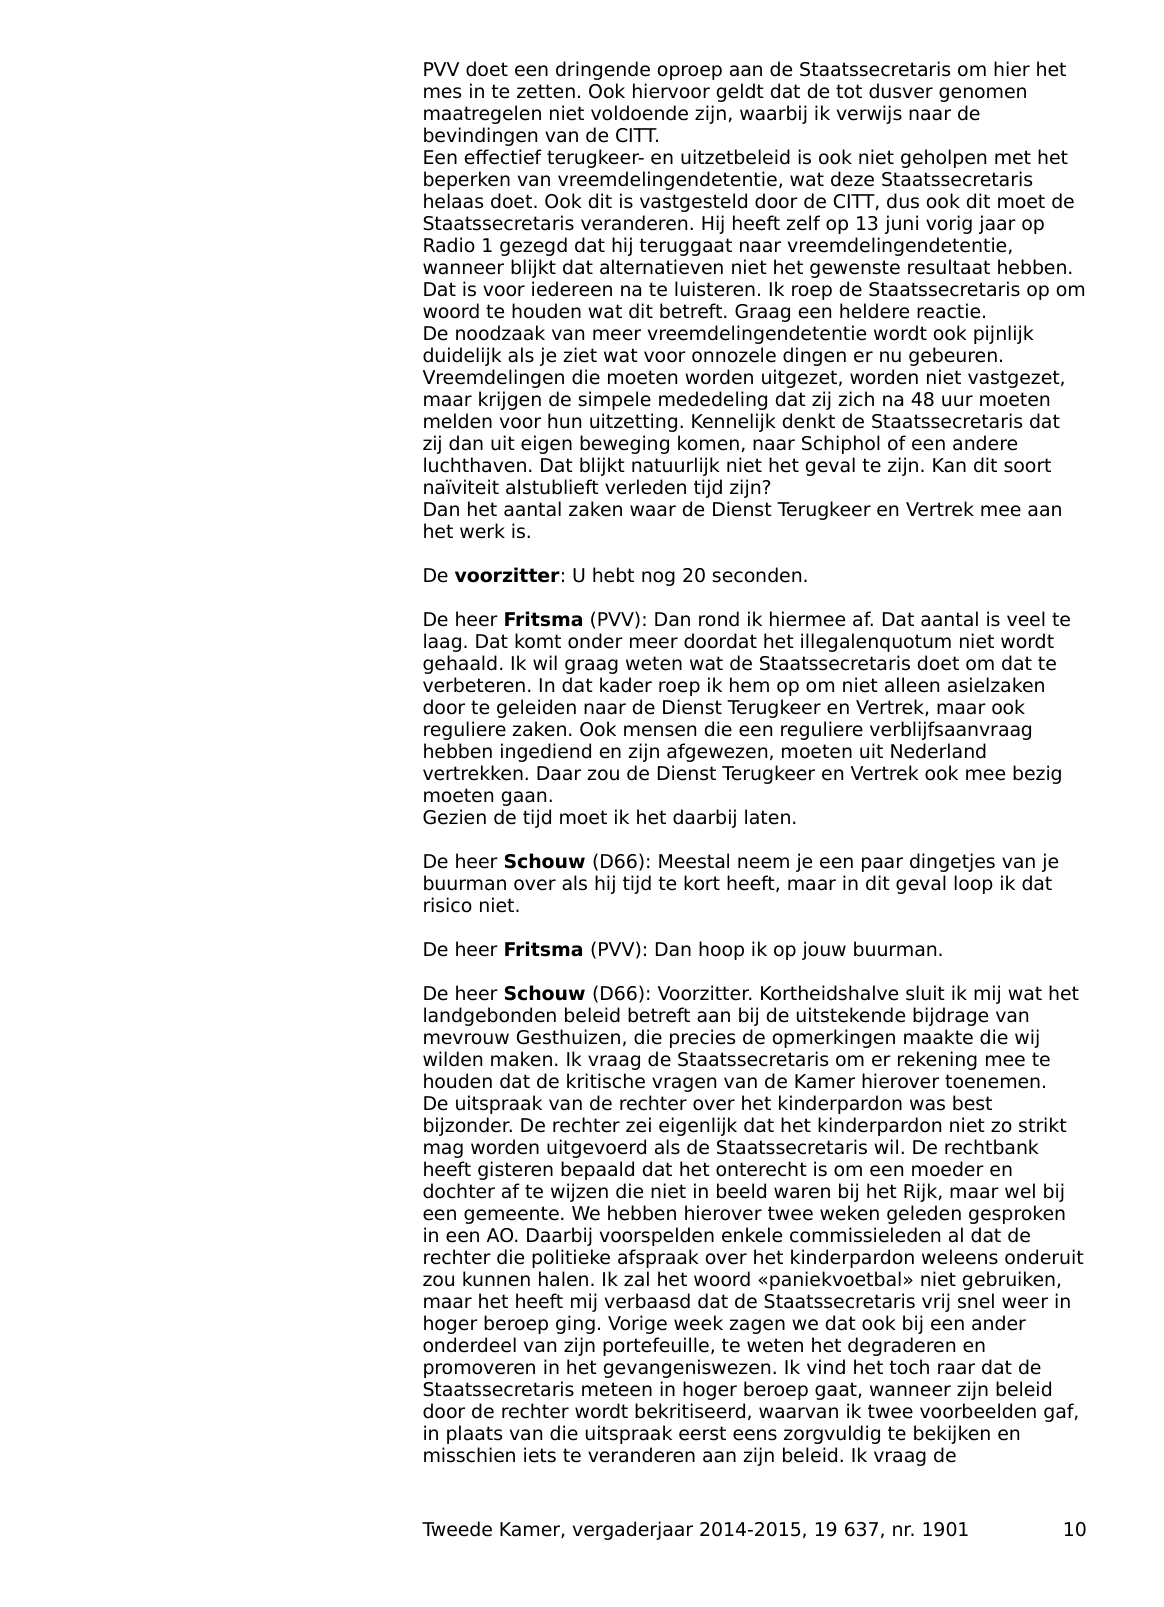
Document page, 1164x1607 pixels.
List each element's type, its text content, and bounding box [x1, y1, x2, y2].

text Een effectief terugkeer- en uitzetbeleid is ook niet geholpen met het beperken van vreemdelingendetentie, wat deze Staatssecretaris helaas doet. Ook dit is vastgesteld door de CITT, dus ook dit moet de Staatssecretaris veranderen. Hij heeft zelf op 13 juni vorig jaar op Radio 1 gezegd dat hij teruggaat naar vreemdelingendetentie, wanneer blijkt dat alternatieven niet het gewenste resultaat hebben. Dat is voor iedereen na te luisteren. Ik roep de Staatssecretaris op om woord te houden wat dit betreft. Graag een heldere reactie. [422, 147, 1087, 323]
text De heer Schouw (D66): Voorzitter. Kortheidshalve sluit ik mij wat het landgebonden beleid betreft aan bij de uitstekende bijdrage van mevrouw Gesthuizen, die precies de opmerkingen maakte die wij wilden maken. Ik vraag de Staatssecretaris om er rekening mee te houden dat de kritische vragen van de Kamer hierover toenemen. [422, 983, 1087, 1093]
text De heer Fritsma (PVV): Dan hoop ik op jouw buurman. [422, 939, 1087, 961]
text Dan het aantal zaken waar de Dienst Terugkeer en Vertrek mee aan het werk is. [422, 499, 1087, 543]
text De noodzaak van meer vreemdelingendetentie wordt ook pijnlijk duidelijk als je ziet wat voor onnozele dingen er nu gebeuren. Vreemdelingen die moeten worden uitgezet, worden niet vastgezet, maar krijgen de simpele mededeling dat zij zich na 48 uur moeten melden voor hun uitzetting. Kennelijk denkt de Staatssecretaris dat zij dan uit eigen beweging komen, naar Schiphol of een andere luchthaven. Dat blijkt natuurlijk niet het geval te zijn. Kan dit soort naïviteit alstublieft verleden tijd zijn? [422, 323, 1087, 499]
text Gezien de tijd moet ik het daarbij laten. [422, 807, 1087, 829]
text PVV doet een dringende oproep aan de Staatssecretaris om hier het mes in te zetten. Ook hiervoor geldt dat de tot dusver genomen maatregelen niet voldoende zijn, waarbij ik verwijs naar de bevindingen van de CITT. [422, 59, 1087, 147]
text De uitspraak van de rechter over het kinderpardon was best bijzonder. De rechter zei eigenlijk dat het kinderpardon niet zo strikt mag worden uitgevoerd als de Staatssecretaris wil. De rechtbank heeft gisteren bepaald dat het onterecht is om een moeder en dochter af te wijzen die niet in beeld waren bij het Rijk, maar wel bij een gemeente. We hebben hierover twee weken geleden gesproken in een AO. Daarbij voorspelden enkele commissieleden al dat de rechter die politieke afspraak over het kinderpardon weleens onderuit zou kunnen halen. Ik zal het woord «paniekvoetbal» niet gebruiken, maar het heeft mij verbaasd dat de Staatssecretaris vrij snel weer in hoger beroep ging. Vorige week zagen we dat ook bij een ander onderdeel van zijn portefeuille, te weten het degraderen en promoveren in het gevangeniswezen. Ik vind het toch raar dat de Staatssecretaris meteen in hoger beroep gaat, wanneer zijn beleid door de rechter wordt bekritiseerd, waarvan ik twee voorbeelden gaf, in plaats van die uitspraak eerst eens zorgvuldig te bekijken en misschien iets te veranderen aan zijn beleid. Ik vraag de [422, 1093, 1087, 1467]
text De heer Schouw (D66): Meestal neem je een paar dingetjes van je buurman over als hij tijd te kort heeft, maar in dit geval loop ik dat risico niet. [422, 851, 1087, 917]
text De heer Fritsma (PVV): Dan rond ik hiermee af. Dat aantal is veel te laag. Dat komt onder meer doordat het illegalenquotum niet wordt gehaald. Ik wil graag weten wat de Staatssecretaris doet om dat te verbeteren. In dat kader roep ik hem op om niet alleen asielzaken door te geleiden naar de Dienst Terugkeer en Vertrek, maar ook reguliere zaken. Ook mensen die een reguliere verblijfsaanvraag hebben ingediend en zijn afgewezen, moeten uit Nederland vertrekken. Daar zou de Dienst Terugkeer en Vertrek ook mee bezig moeten gaan. [422, 609, 1087, 807]
text De voorzitter: U hebt nog 20 seconden. [422, 565, 1087, 587]
